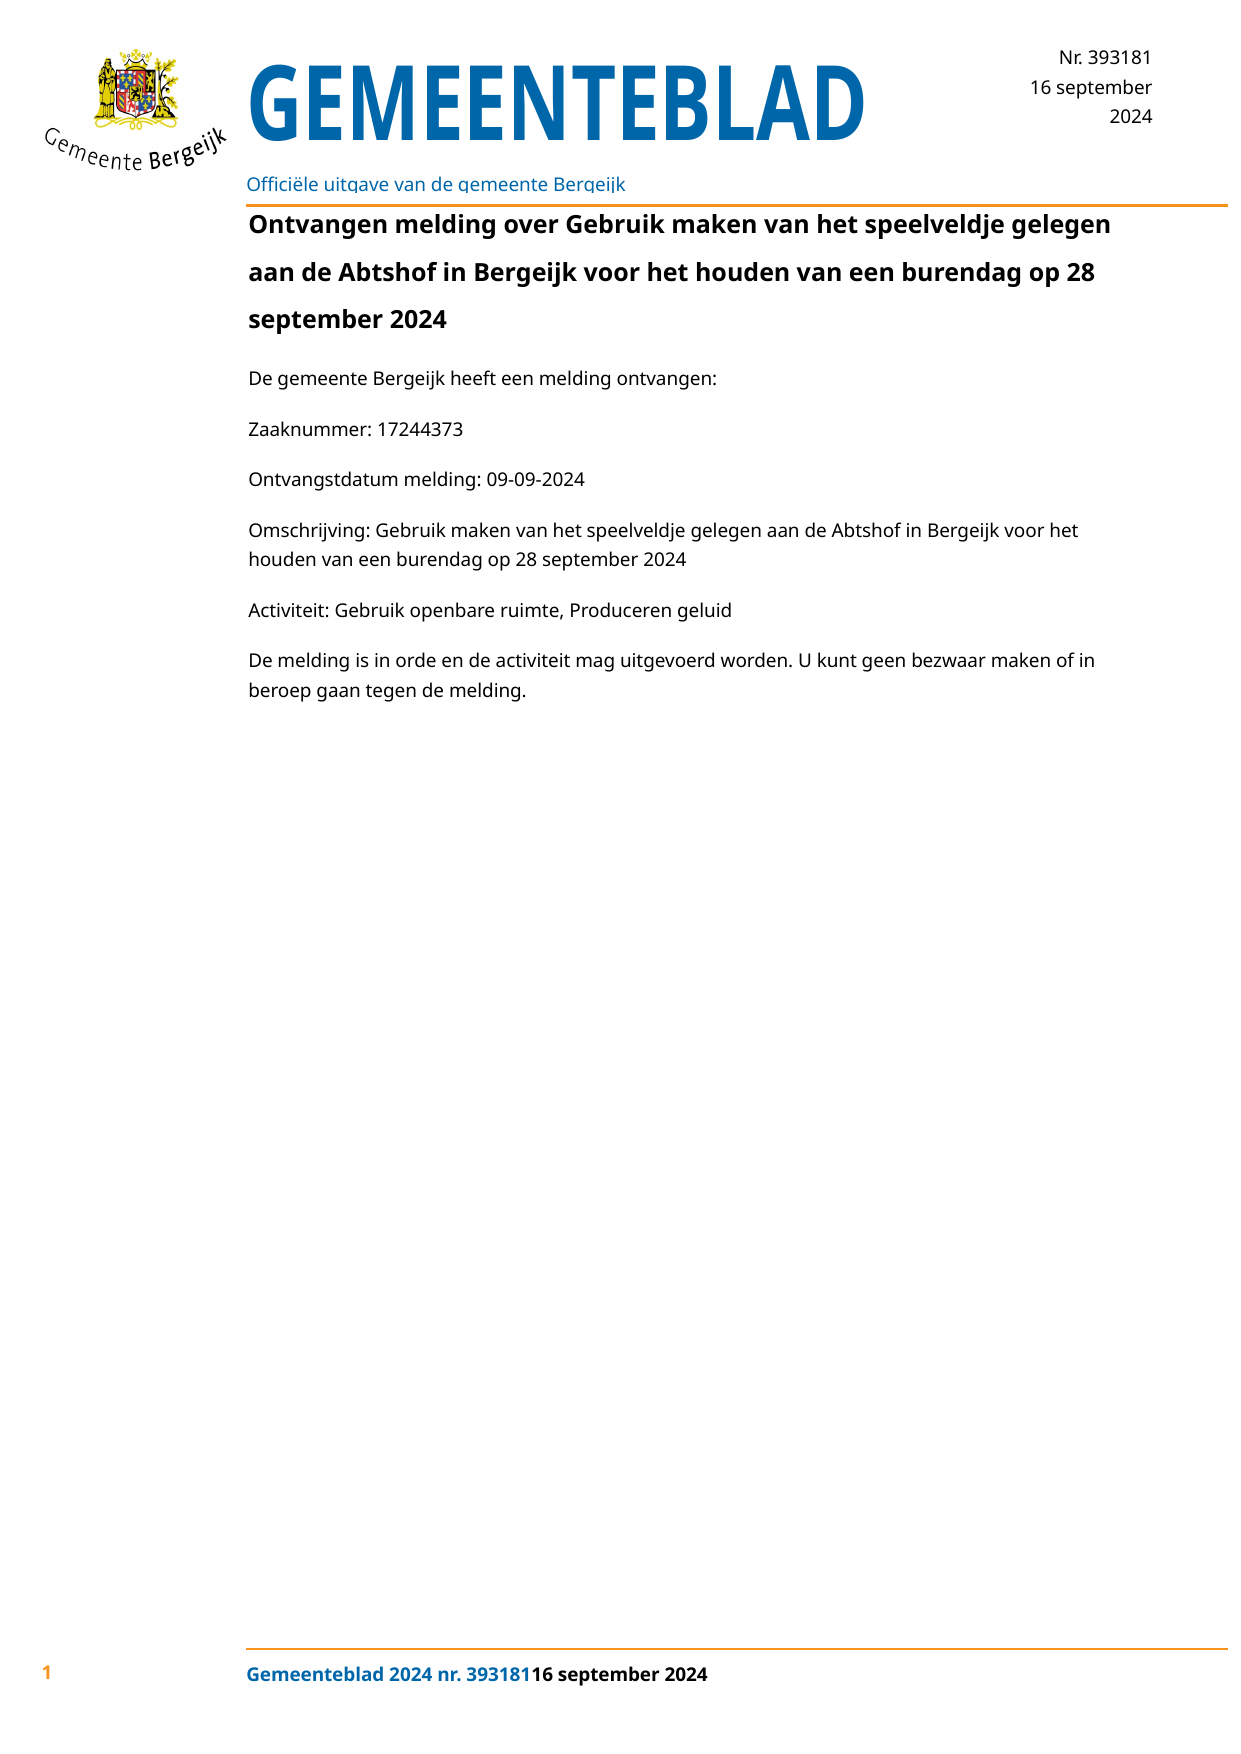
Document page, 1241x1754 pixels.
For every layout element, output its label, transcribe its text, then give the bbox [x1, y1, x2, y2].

text Activiteit: Gebruik openbare ruimte, Produceren geluid [248, 597, 1152, 622]
text De gemeente Bergeijk heeft een melding ontvangen: [248, 366, 1152, 391]
picture [41, 47, 231, 172]
text Ontvangstdatum melding: 09-09-2024 [248, 466, 1152, 492]
text De melding is in orde en de activiteit mag uitgevoerd worden. U kunt geen bezwaar maken of in beroep gaan tegen de melding. [248, 647, 1152, 702]
text Omschrijving: Gebruik maken van het speelveldje gelegen aan de Abtshof in Bergeijk voor het houden van een burendag op 28 september 2024 [248, 517, 1152, 572]
text Ontvangen melding over Gebruik maken van het speelveldje gelegen aan de Abtshof in Bergeijk voor het houden van een burendag op 28 september 2024 [248, 207, 1152, 336]
text Zaaknummer: 17244373 [248, 416, 1152, 442]
